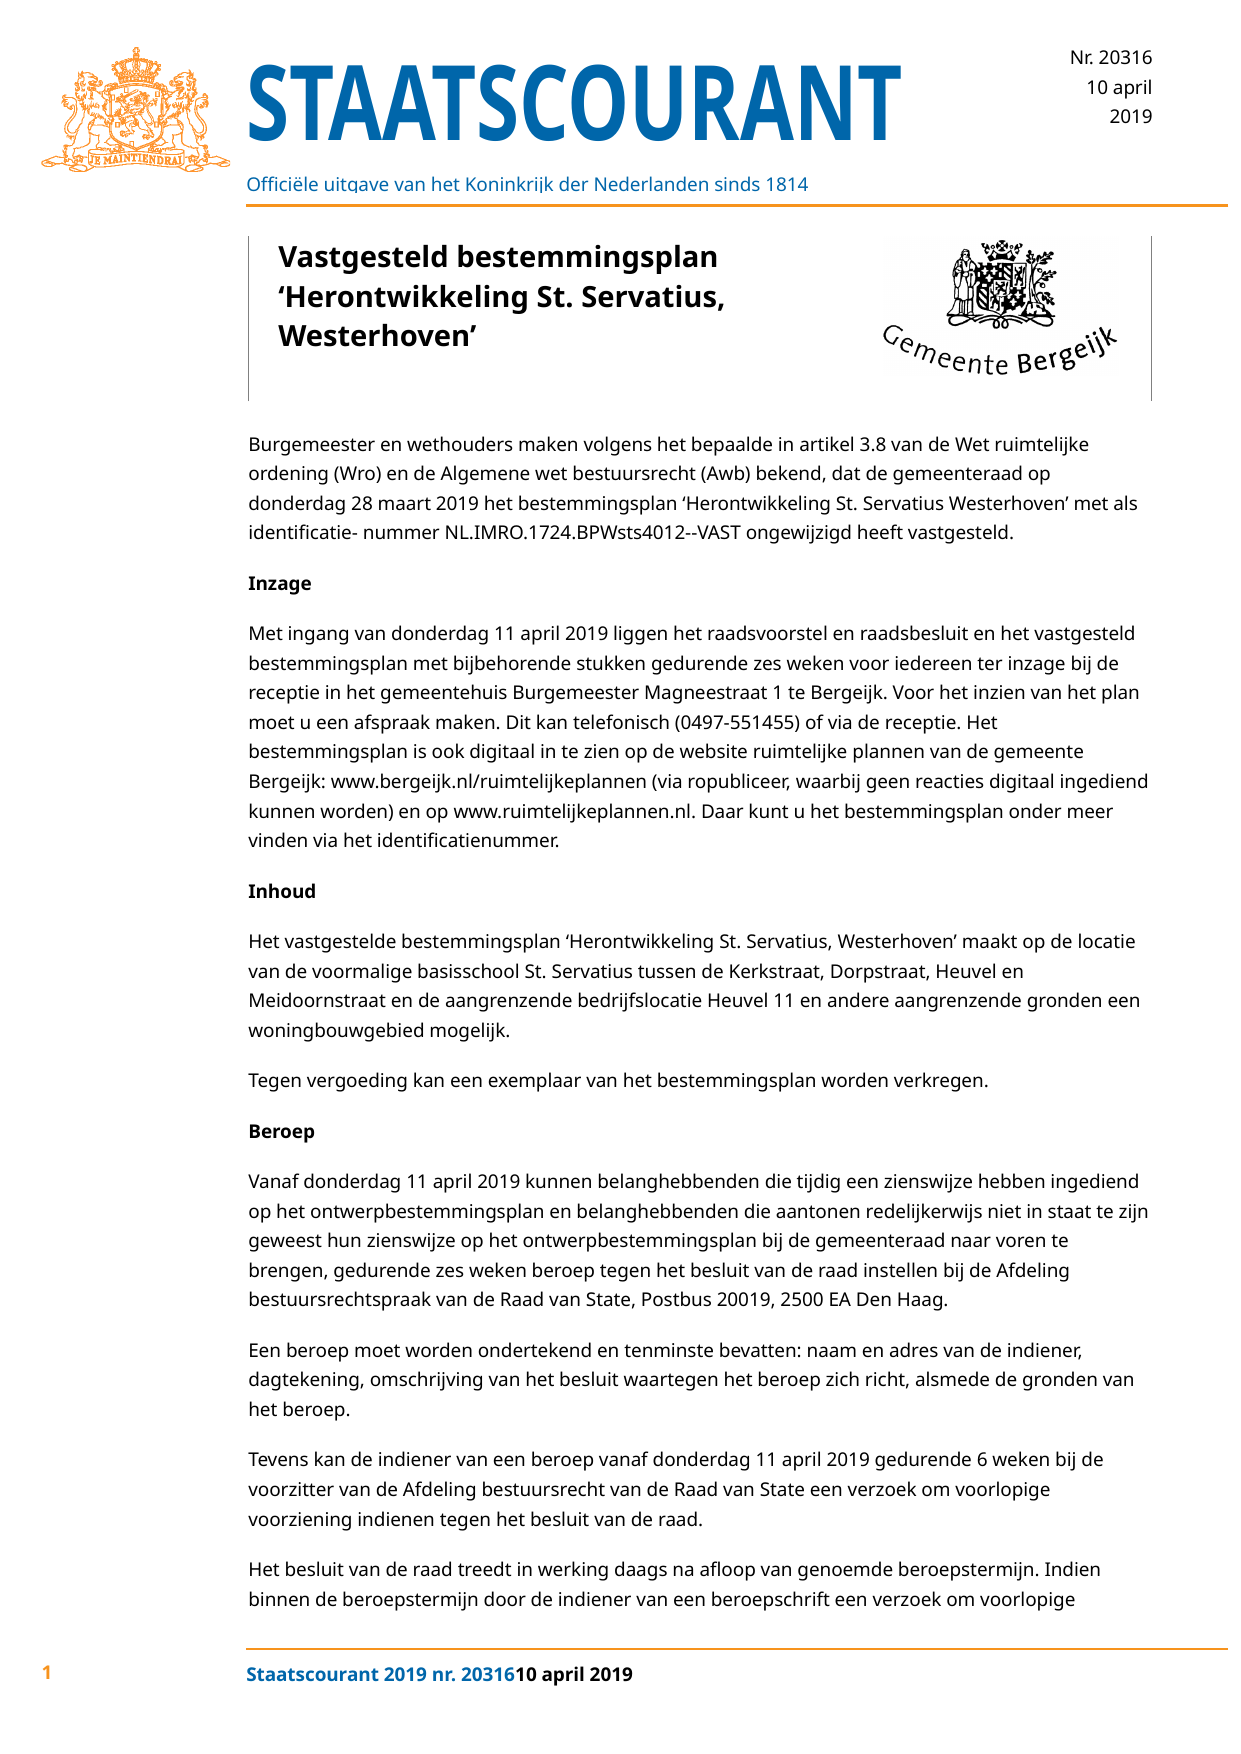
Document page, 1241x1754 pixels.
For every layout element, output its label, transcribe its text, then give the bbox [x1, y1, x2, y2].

text Een beroep moet worden ondertekend en tenminste bevatten: naam en adres van de indiener, dagtekening, omschrijving van het besluit waartegen het beroep zich richt, alsmede de gronden van het beroep. [248, 1337, 1152, 1422]
text Vanaf donderdag 11 april 2019 kunnen belanghebbenden die tijdig een zienswijze hebben ingediend op het ontwerpbestemmingsplan en belanghebbenden die aantonen redelijkerwijs niet in staat te zijn geweest hun zienswijze op het ontwerpbestemmingsplan bij de gemeenteraad naar voren te brengen, gedurende zes weken beroep tegen het besluit van de raad instellen bij de Afdeling bestuursrechtspraak van de Raad van State, Postbus 20019, 2500 EA Den Haag. [248, 1168, 1152, 1312]
picture [41, 47, 231, 172]
text Met ingang van donderdag 11 april 2019 liggen het raadsvoorstel en raadsbesluit en het vastgesteld bestemmingsplan met bijbehorende stukken gedurende zes weken voor iedereen ter inzage bij de receptie in het gemeentehuis Burgemeester Magneestraat 1 te Bergeijk. Voor het inzien van het plan moet u een afspraak maken. Dit kan telefonisch (0497-551455) of via de receptie. Het bestemmingsplan is ook digitaal in te zien op de website ruimtelijke plannen van de gemeente Bergeijk: www.bergeijk.nl/ruimtelijkeplannen (via ropubliceer, waarbij geen reacties digitaal ingediend kunnen worden) en op www.ruimtelijkeplannen.nl. Daar kunt u het bestemmingsplan onder meer vinden via het identificatienummer. [248, 620, 1152, 853]
text Burgemeester en wethouders maken volgens het bepaalde in artikel 3.8 van de Wet ruimtelijke ordening (Wro) en de Algemene wet bestuursrecht (Awb) bekend, dat de gemeenteraad op donderdag 28 maart 2019 het bestemmingsplan ‘Herontwikkeling St. Servatius Westerhoven’ met als identificatie- nummer NL.IMRO.1724.BPWsts4012--VAST ongewijzigd heeft vastgesteld. [248, 431, 1152, 545]
text Tegen vergoeding kan een exemplaar van het bestemmingsplan worden verkregen. [248, 1067, 1152, 1093]
text Inzage [248, 570, 1152, 596]
picture [882, 236, 1119, 376]
table_header [850, 236, 1151, 401]
text Beroep [248, 1118, 1152, 1144]
text Tevens kan de indiener van een beroep vanaf donderdag 11 april 2019 gedurende 6 weken bij de voorzitter van de Afdeling bestuursrecht van de Raad van State een verzoek om voorlopige voorziening indienen tegen het besluit van de raad. [248, 1447, 1152, 1532]
text Het vastgestelde bestemmingsplan ‘Herontwikkeling St. Servatius, Westerhoven’ maakt op de locatie van de voormalige basisschool St. Servatius tussen de Kerkstraat, Dorpstraat, Heuvel en Meidoornstraat en de aangrenzende bedrijfslocatie Heuvel 11 en andere aangrenzende gronden een woningbouwgebied mogelijk. [248, 928, 1152, 1043]
table_header Vastgesteld bestemmingsplan ‘Herontwikkeling St. Servatius, Westerhoven’ [249, 236, 850, 401]
text Het besluit van de raad treedt in werking daags na afloop van genoemde beroepstermijn. Indien binnen de beroepstermijn door de indiener van een beroepschrift een verzoek om voorlopige [248, 1556, 1152, 1612]
text Inhoud [248, 878, 1152, 904]
